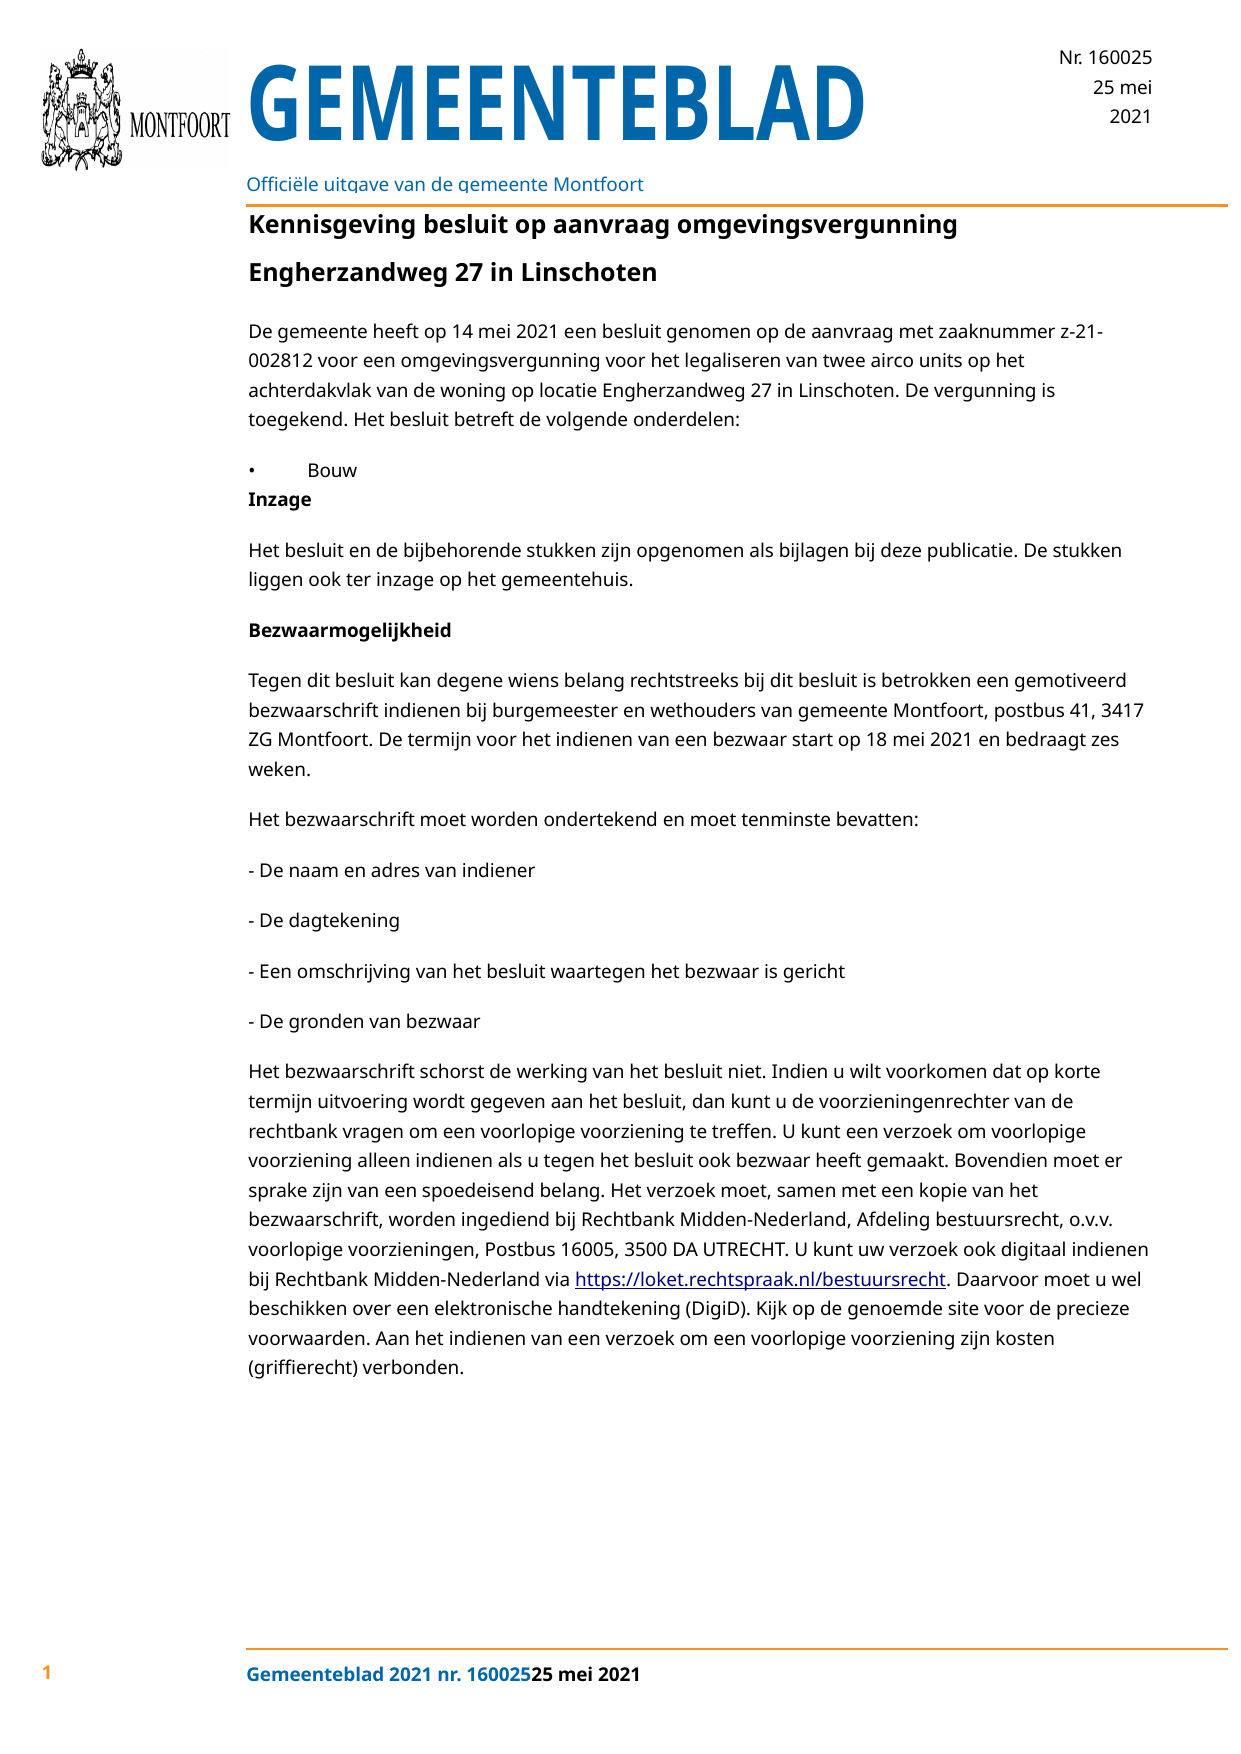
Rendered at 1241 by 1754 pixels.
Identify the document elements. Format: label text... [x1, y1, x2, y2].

text Inzage [248, 487, 1152, 512]
picture [41, 47, 231, 172]
text Kennisgeving besluit op aanvraag omgevingsvergunning Engherzandweg 27 in Linschoten [248, 207, 1152, 288]
list Bouw [248, 457, 1152, 483]
text Het bezwaarschrift moet worden ondertekend en moet tenminste bevatten: [248, 807, 1152, 832]
text Het bezwaarschrift schorst de werking van het besluit niet. Indien u wilt voorkomen dat op korte termijn uitvoering wordt gegeven aan het besluit, dan kunt u de voorzieningenrechter van de rechtbank vragen om een voorlopige voorziening te treffen. U kunt een verzoek om voorlopige voorziening alleen indienen als u tegen het besluit ook bezwaar heeft gemaakt. Bovendien moet er sprake zijn van een spoedeisend belang. Het verzoek moet, samen met een kopie van het bezwaarschrift, worden ingediend bij Rechtbank Midden-Nederland, Afdeling bestuursrecht, o.v.v. voorlopige voorzieningen, Postbus 16005, 3500 DA UTRECHT. U kunt uw verzoek ook digitaal indienen bij Rechtbank Midden-Nederland via https://loket.rechtspraak.nl/bestuursrecht. Daarvoor moet u wel beschikken over een elektronische handtekening (DigiD). Kijk op de genoemde site voor de precieze voorwaarden. Aan het indienen van een verzoek om een voorlopige voorziening zijn kosten (griffierecht) verbonden. [248, 1059, 1152, 1380]
text Tegen dit besluit kan degene wiens belang rechtstreeks bij dit besluit is betrokken een gemotiveerd bezwaarschrift indienen bij burgemeester en wethouders van gemeente Montfoort, postbus 41, 3417 ZG Montfoort. De termijn voor het indienen van een bezwaar start op 18 mei 2021 en bedraagt zes weken. [248, 667, 1152, 782]
text Bezwaarmogelijkheid [248, 617, 1152, 643]
text - De gronden van bezwaar [248, 1008, 1152, 1034]
text - De naam en adres van indiener [248, 857, 1152, 883]
text Het besluit en de bijbehorende stukken zijn opgenomen als bijlagen bij deze publicatie. De stukken liggen ook ter inzage op het gemeentehuis. [248, 537, 1152, 592]
text - De dagtekening [248, 907, 1152, 933]
text De gemeente heeft op 14 mei 2021 een besluit genomen op de aanvraag met zaaknummer z-21-002812 voor een omgevingsvergunning voor het legaliseren van twee airco units op het achterdakvlak van de woning op locatie Engherzandweg 27 in Linschoten. De vergunning is toegekend. Het besluit betreft de volgende onderdelen: [248, 318, 1152, 432]
text - Een omschrijving van het besluit waartegen het bezwaar is gericht [248, 958, 1152, 984]
